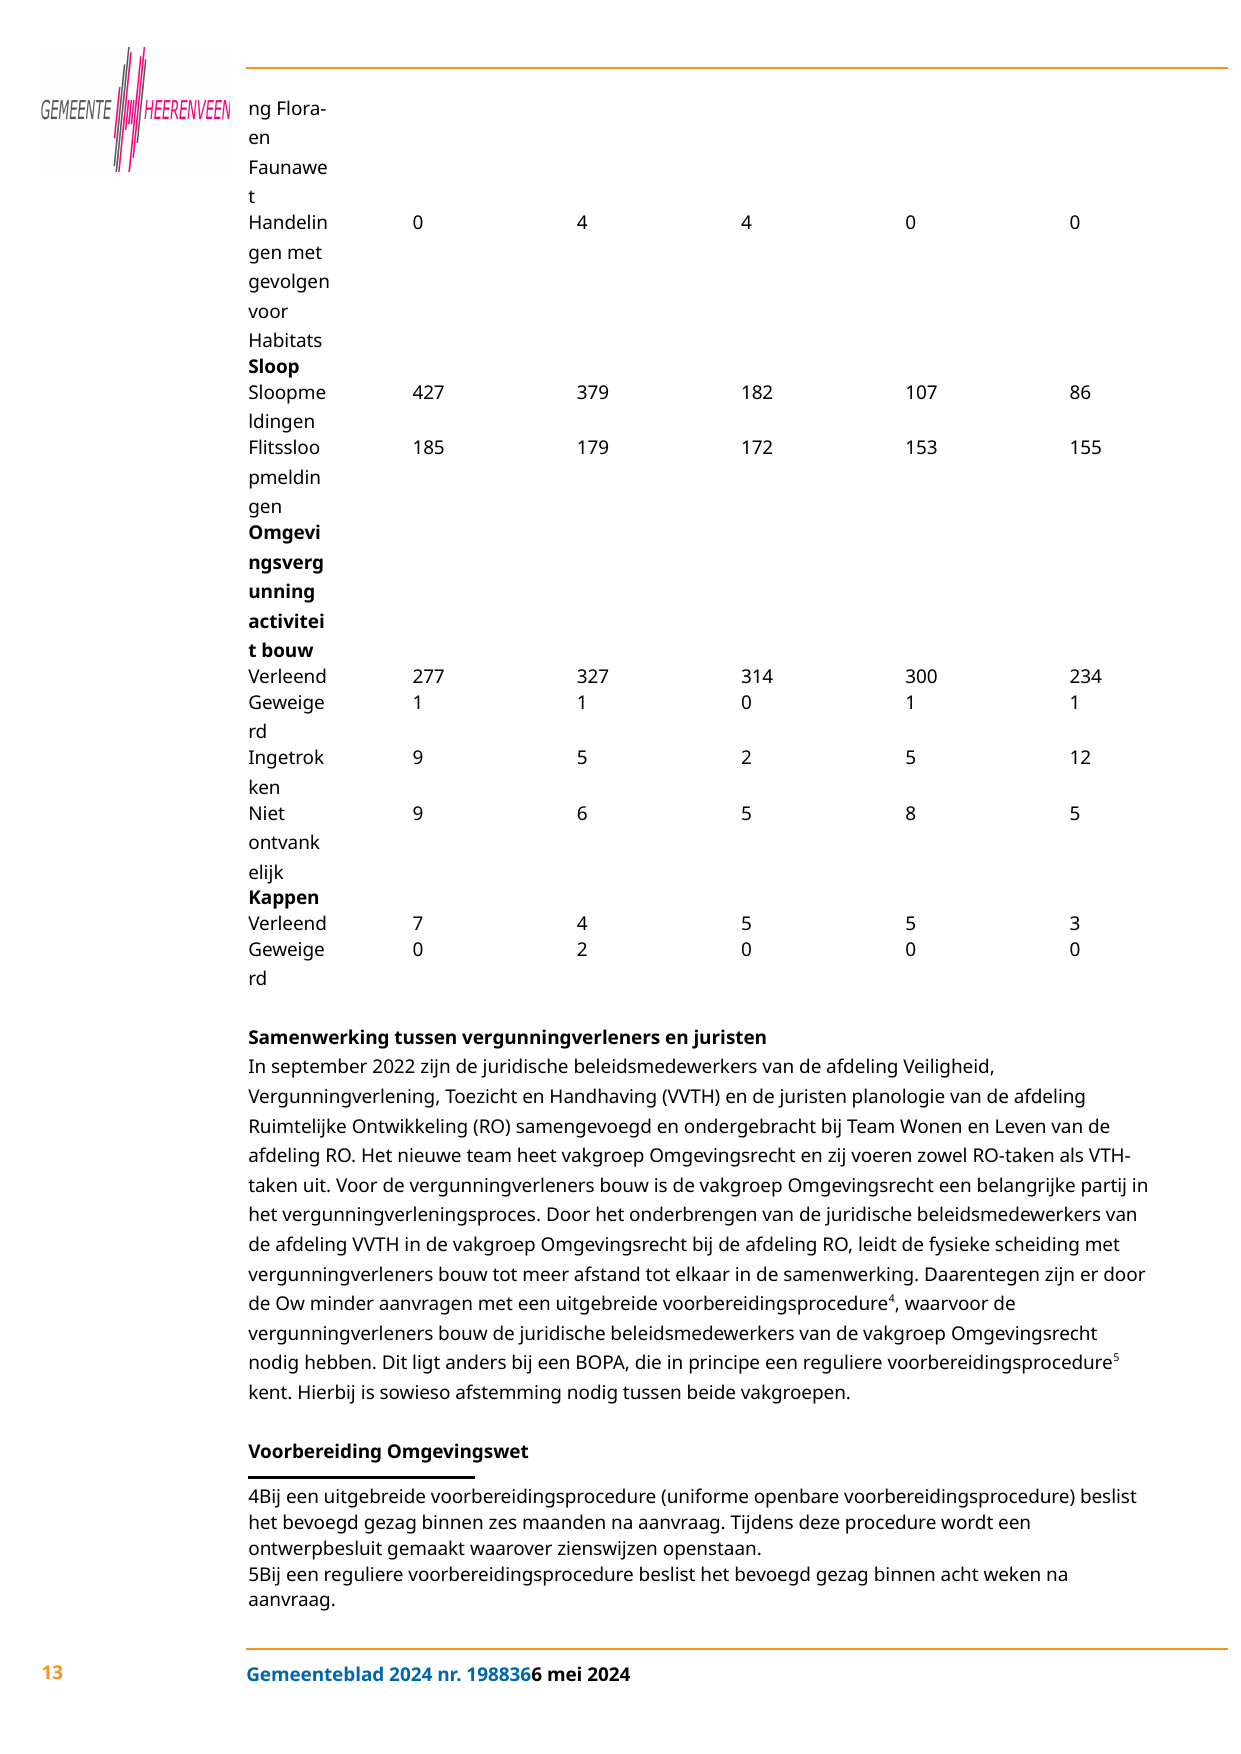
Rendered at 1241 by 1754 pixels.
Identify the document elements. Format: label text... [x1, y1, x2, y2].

table_cell [823, 689, 905, 744]
table_cell [987, 689, 1069, 744]
table_cell [330, 95, 412, 209]
table_cell [823, 209, 905, 353]
table_cell [494, 744, 577, 800]
table_cell [987, 744, 1069, 800]
table_cell [987, 800, 1069, 884]
table_cell [494, 434, 577, 519]
table_cell 9 [412, 800, 494, 884]
table_cell [741, 95, 823, 209]
table_cell Flitssloopmeldingen [248, 434, 330, 519]
table_cell 427 [412, 379, 494, 434]
table_cell [659, 910, 741, 936]
table_cell [577, 353, 659, 379]
table_cell ng Flora- en Faunawet [248, 95, 330, 209]
table_cell 0 [1069, 936, 1152, 991]
table_cell [987, 936, 1069, 991]
table_cell [659, 209, 741, 353]
text Bij een uitgebreide voorbereidingsprocedure (uniforme openbare voorbereidingsprocedure) beslist het bevoegd gezag binnen zes maanden na aanvraag. Tijdens deze procedure wordt een ontwerpbesluit gemaakt waarover zienswijzen openstaan. [248, 1483, 1152, 1561]
table_cell [823, 910, 905, 936]
text Samenwerking tussen vergunningverleners en juristen [248, 1024, 1152, 1050]
table_cell [823, 434, 905, 519]
table_cell [905, 95, 987, 209]
table_cell Ingetrokken [248, 744, 330, 800]
table_cell 0 [905, 209, 987, 353]
table_cell 107 [905, 379, 987, 434]
text Bij een reguliere voorbereidingsprocedure beslist het bevoegd gezag binnen acht weken na aanvraag. [248, 1561, 1152, 1612]
table_cell 1 [577, 689, 659, 744]
table_cell [987, 209, 1069, 353]
table_cell 1 [412, 689, 494, 744]
table_cell 1 [1069, 689, 1152, 744]
table_cell Geweigerd [248, 936, 330, 991]
table_cell Sloop [248, 353, 330, 379]
table_cell [987, 379, 1069, 434]
table_cell 234 [1069, 663, 1152, 689]
table_cell 0 [412, 936, 494, 991]
table_cell [577, 519, 659, 663]
table_cell [494, 885, 577, 910]
table_cell [741, 353, 823, 379]
table_cell [412, 519, 494, 663]
table_cell [823, 885, 905, 910]
table_cell [330, 689, 412, 744]
table_cell [741, 519, 823, 663]
table_cell [330, 353, 412, 379]
table_cell [987, 95, 1069, 209]
table_cell [823, 379, 905, 434]
table_cell [823, 663, 905, 689]
table_cell [823, 519, 905, 663]
table_cell [905, 353, 987, 379]
table_cell [330, 663, 412, 689]
table_cell [823, 353, 905, 379]
table_cell 185 [412, 434, 494, 519]
table_cell [659, 800, 741, 884]
table_cell 5 [741, 800, 823, 884]
table_cell 4 [577, 209, 659, 353]
table_cell [823, 744, 905, 800]
text Voorbereiding Omgevingswet [248, 1438, 1152, 1464]
table_cell [330, 379, 412, 434]
table_cell [412, 353, 494, 379]
table_cell 0 [1069, 209, 1152, 353]
table_cell 5 [741, 910, 823, 936]
table_cell [659, 379, 741, 434]
table_cell [659, 95, 741, 209]
table_cell Handelingen met gevolgen voor Habitats [248, 209, 330, 353]
table_cell [330, 800, 412, 884]
table_cell [330, 885, 412, 910]
table_cell [1069, 885, 1152, 910]
table_cell [330, 910, 412, 936]
table_cell 8 [905, 800, 987, 884]
table_cell [659, 744, 741, 800]
table_cell [823, 95, 905, 209]
table_cell 300 [905, 663, 987, 689]
table_cell 0 [741, 936, 823, 991]
table_cell 277 [412, 663, 494, 689]
table_cell [987, 353, 1069, 379]
table_cell 379 [577, 379, 659, 434]
table_cell [1069, 353, 1152, 379]
table_cell [987, 434, 1069, 519]
table_cell [494, 936, 577, 991]
table_cell [330, 519, 412, 663]
table_cell [741, 885, 823, 910]
table_cell [494, 663, 577, 689]
table_cell [1069, 95, 1152, 209]
table_cell [659, 885, 741, 910]
table_cell Sloopmeldingen [248, 379, 330, 434]
table_cell [494, 519, 577, 663]
table_cell 179 [577, 434, 659, 519]
table_cell Verleend [248, 663, 330, 689]
table_cell [823, 936, 905, 991]
table_cell [659, 519, 741, 663]
table_cell 5 [905, 910, 987, 936]
table_cell 1 [905, 689, 987, 744]
table_cell [494, 379, 577, 434]
table_cell [494, 353, 577, 379]
table_cell [659, 936, 741, 991]
table_cell Kappen [248, 885, 330, 910]
table_cell [577, 95, 659, 209]
table_cell [330, 744, 412, 800]
table_cell Omgevingsvergunning activiteit bouw [248, 519, 330, 663]
table_cell 0 [905, 936, 987, 991]
table_cell Verleend [248, 910, 330, 936]
table_cell 5 [577, 744, 659, 800]
table_cell [577, 885, 659, 910]
table_cell [823, 800, 905, 884]
table_cell 0 [412, 209, 494, 353]
table_cell 86 [1069, 379, 1152, 434]
table_cell [330, 209, 412, 353]
table_cell [987, 885, 1069, 910]
table_cell 0 [741, 689, 823, 744]
table_cell 4 [577, 910, 659, 936]
table_cell Geweigerd [248, 689, 330, 744]
table_cell [494, 689, 577, 744]
table_cell 172 [741, 434, 823, 519]
table_cell [494, 209, 577, 353]
table_cell [659, 434, 741, 519]
text In september 2022 zijn de juridische beleidsmedewerkers van de afdeling Veiligheid, Vergunningverlening, Toezicht en Handhaving (VVTH) en de juristen planologie van de afdeling Ruimtelijke Ontwikkeling (RO) samengevoegd en ondergebracht bij Team Wonen en Leven van de afdeling RO. Het nieuwe team heet vakgroep Omgevingsrecht en zij voeren zowel RO-taken als VTH-taken uit. Voor de vergunningverleners bouw is de vakgroep Omgevingsrecht een belangrijke partij in het vergunningverleningsproces. Door het onderbrengen van de juridische beleidsmedewerkers van de afdeling VVTH in de vakgroep Omgevingsrecht bij de afdeling RO, leidt de fysieke scheiding met vergunningverleners bouw tot meer afstand tot elkaar in de samenwerking. Daarentegen zijn er door de Ow minder aanvragen met een uitgebreide voorbereidingsprocedure, waarvoor de vergunningverleners bouw de juridische beleidsmedewerkers van de vakgroep Omgevingsrecht nodig hebben. Dit ligt anders bij een BOPA, die in principe een reguliere voorbereidingsprocedure kent. Hierbij is sowieso afstemming nodig tussen beide vakgroepen. [248, 1054, 1152, 1405]
table_cell [412, 885, 494, 910]
table_cell 7 [412, 910, 494, 936]
table_cell 2 [577, 936, 659, 991]
table_cell 3 [1069, 910, 1152, 936]
table_cell 2 [741, 744, 823, 800]
table_cell 153 [905, 434, 987, 519]
table_cell [494, 800, 577, 884]
table_cell [494, 95, 577, 209]
table_cell [494, 910, 577, 936]
table_cell [905, 519, 987, 663]
table_cell 155 [1069, 434, 1152, 519]
table_cell 182 [741, 379, 823, 434]
table_cell [330, 936, 412, 991]
table_cell [659, 353, 741, 379]
table_cell [905, 885, 987, 910]
table_cell 9 [412, 744, 494, 800]
picture [41, 47, 231, 172]
table_cell [987, 910, 1069, 936]
table_cell [659, 689, 741, 744]
table_cell 4 [741, 209, 823, 353]
table_cell Niet ontvankelijk [248, 800, 330, 884]
table_cell [330, 434, 412, 519]
table_cell 12 [1069, 744, 1152, 800]
table_cell [987, 663, 1069, 689]
table_cell [412, 95, 494, 209]
table_cell [1069, 519, 1152, 663]
table_cell 6 [577, 800, 659, 884]
table_cell 5 [905, 744, 987, 800]
table_cell 327 [577, 663, 659, 689]
table_cell 314 [741, 663, 823, 689]
table_cell [659, 663, 741, 689]
table_cell 5 [1069, 800, 1152, 884]
table_cell [987, 519, 1069, 663]
